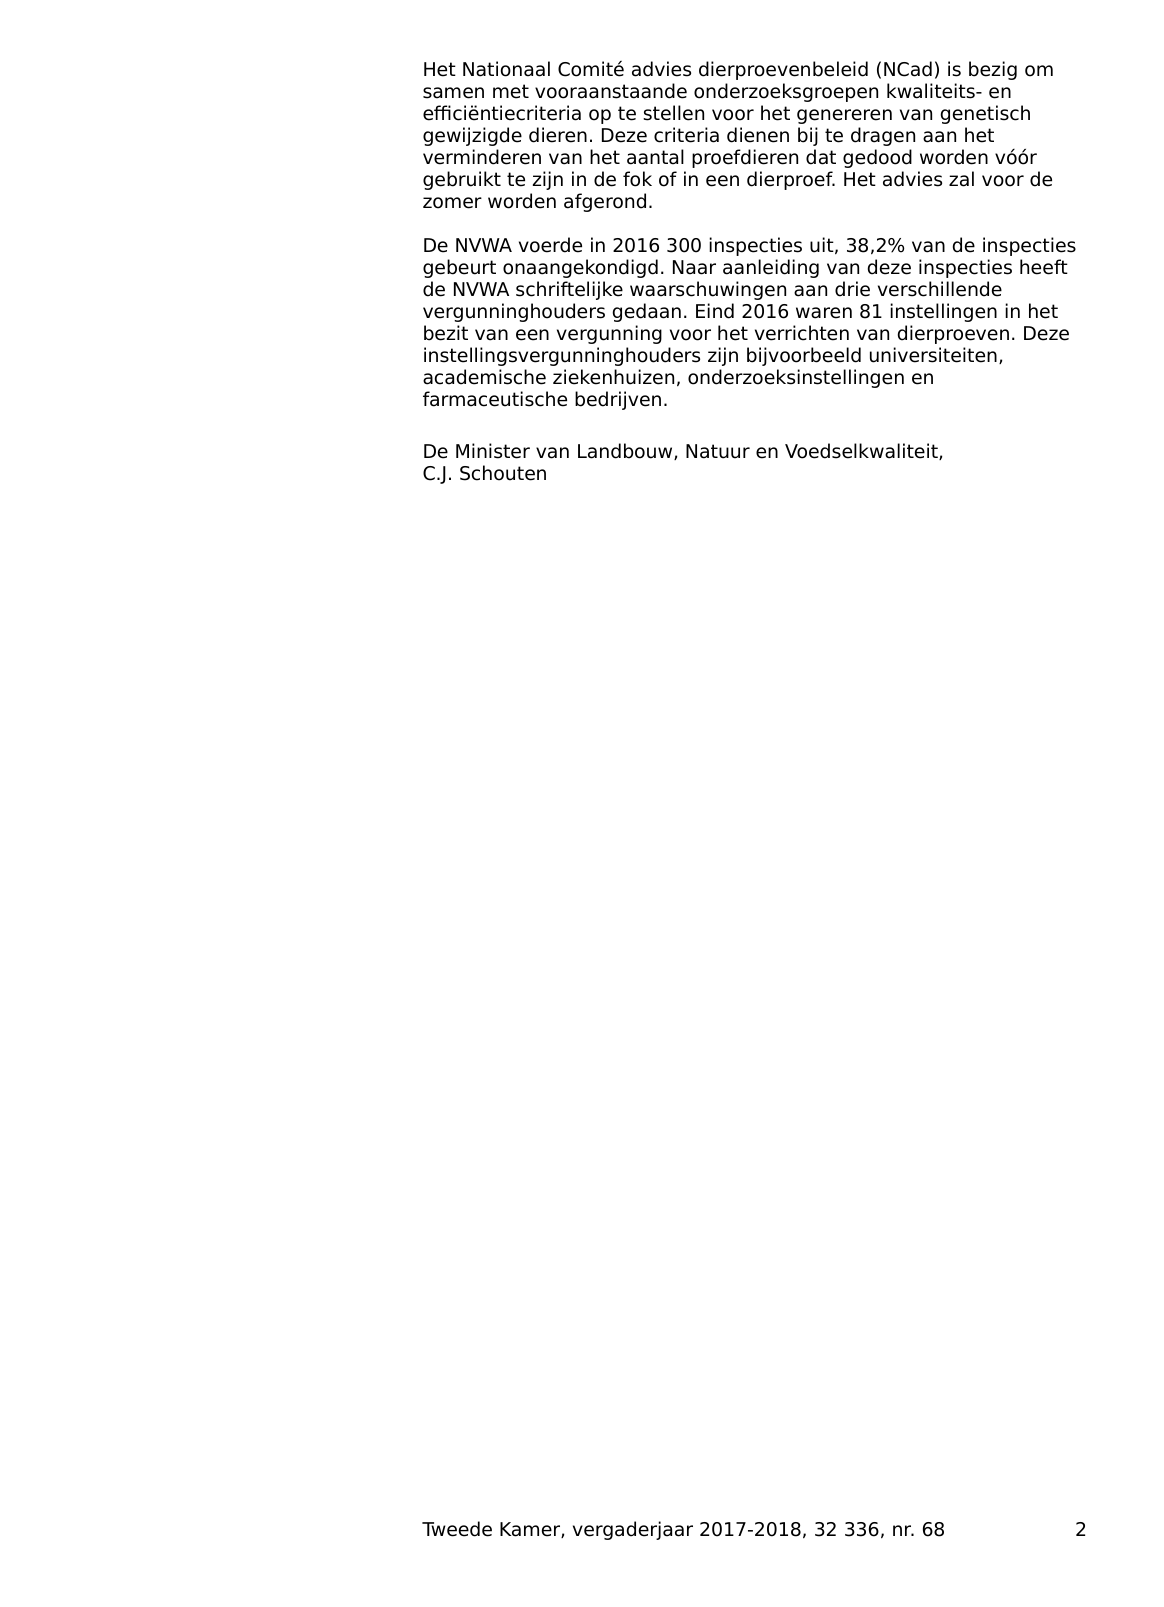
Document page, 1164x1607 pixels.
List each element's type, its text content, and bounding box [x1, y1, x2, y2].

text De NVWA voerde in 2016 300 inspecties uit, 38,2% van de inspecties gebeurt onaangekondigd. Naar aanleiding van deze inspecties heeft de NVWA schriftelijke waarschuwingen aan drie verschillende vergunninghouders gedaan. Eind 2016 waren 81 instellingen in het bezit van een vergunning voor het verrichten van dierproeven. Deze instellingsvergunninghouders zijn bijvoorbeeld universiteiten, academische ziekenhuizen, onderzoeksinstellingen en farmaceutische bedrijven. [422, 235, 1087, 411]
text Het Nationaal Comité advies dierproevenbeleid (NCad) is bezig om samen met vooraanstaande onderzoeksgroepen kwaliteits- en efficiëntiecriteria op te stellen voor het genereren van genetisch gewijzigde dieren. Deze criteria dienen bij te dragen aan het verminderen van het aantal proefdieren dat gedood worden vóór gebruikt te zijn in de fok of in een dierproef. Het advies zal voor de zomer worden afgerond. [422, 59, 1087, 213]
text De Minister van Landbouw, Natuur en Voedselkwaliteit, C.J. Schouten [422, 441, 1087, 485]
